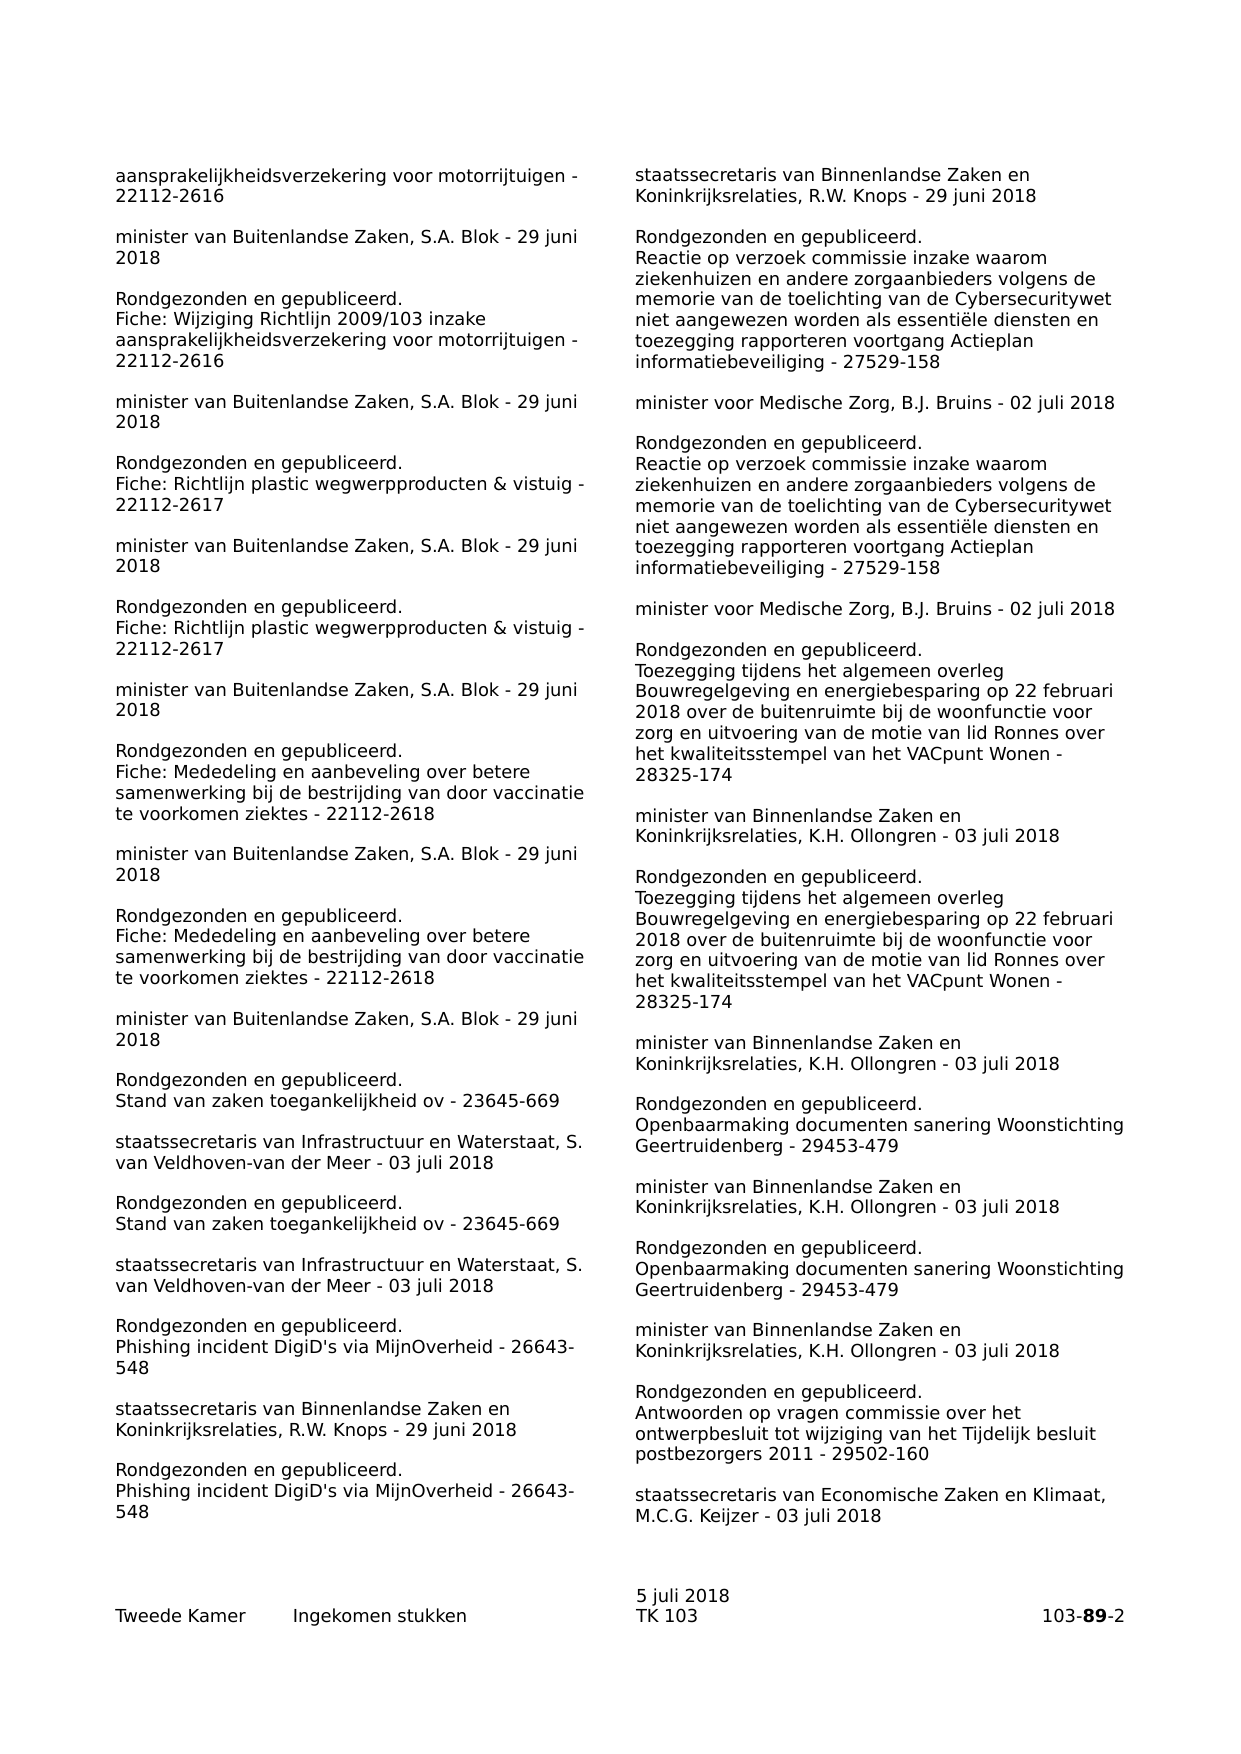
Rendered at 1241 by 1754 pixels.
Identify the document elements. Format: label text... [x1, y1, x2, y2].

text Fiche: Mededeling en aanbeveling over betere samenwerking bij de bestrijding van door vaccinatie te voorkomen ziektes - 22112-2618 [115, 762, 605, 824]
text Toezegging tijdens het algemeen overleg Bouwregelgeving en energiebesparing op 22 februari 2018 over de buitenruimte bij de woonfunctie voor zorg en uitvoering van de motie van lid Ronnes over het kwaliteitsstempel van het VACpunt Wonen - 28325-174 [635, 888, 1125, 1013]
text Stand van zaken toegankelijkheid ov - 23645-669 [115, 1214, 605, 1235]
text minister van Binnenlandse Zaken en Koninkrijksrelaties, K.H. Ollongren - 03 juli 2018 [635, 1033, 1125, 1074]
text Openbaarmaking documenten sanering Woonstichting Geertruidenberg - 29453-479 [635, 1115, 1125, 1156]
text staatssecretaris van Binnenlandse Zaken en Koninkrijksrelaties, R.W. Knops - 29 juni 2018 [115, 1399, 605, 1440]
text Rondgezonden en gepubliceerd. [635, 1238, 1125, 1259]
text minister van Binnenlandse Zaken en Koninkrijksrelaties, K.H. Ollongren - 03 juli 2018 [635, 805, 1125, 847]
text Fiche: Mededeling en aanbeveling over betere samenwerking bij de bestrijding van door vaccinatie te voorkomen ziektes - 22112-2618 [115, 926, 605, 989]
text Rondgezonden en gepubliceerd. [115, 741, 605, 762]
text Rondgezonden en gepubliceerd. [635, 640, 1125, 660]
text Phishing incident DigiD's via MijnOverheid - 26643-548 [115, 1481, 605, 1522]
text Rondgezonden en gepubliceerd. [635, 433, 1125, 454]
text Fiche: Wijziging Richtlijn 2009/103 inzake aansprakelijkheidsverzekering voor motorrijtuigen - 22112-2616 [115, 309, 605, 372]
text Rondgezonden en gepubliceerd. [115, 1193, 605, 1214]
text minister van Buitenlandse Zaken, S.A. Blok - 29 juni 2018 [115, 844, 605, 886]
text Rondgezonden en gepubliceerd. [115, 1316, 605, 1337]
text Rondgezonden en gepubliceerd. [635, 227, 1125, 247]
text Rondgezonden en gepubliceerd. [115, 1070, 605, 1091]
text minister van Buitenlandse Zaken, S.A. Blok - 29 juni 2018 [115, 392, 605, 433]
text minister van Buitenlandse Zaken, S.A. Blok - 29 juni 2018 [115, 679, 605, 721]
text Fiche: Richtlijn plastic wegwerpproducten & vistuig - 22112-2617 [115, 618, 605, 659]
text Rondgezonden en gepubliceerd. [635, 867, 1125, 888]
text Fiche: Richtlijn plastic wegwerpproducten & vistuig - 22112-2617 [115, 474, 605, 516]
text Openbaarmaking documenten sanering Woonstichting Geertruidenberg - 29453-479 [635, 1259, 1125, 1300]
text staatssecretaris van Infrastructuur en Waterstaat, S. van Veldhoven-van der Meer - 03 juli 2018 [115, 1255, 605, 1296]
text Rondgezonden en gepubliceerd. [635, 1094, 1125, 1115]
text staatssecretaris van Economische Zaken en Klimaat, M.C.G. Keijzer - 03 juli 2018 [635, 1485, 1125, 1526]
text Toezegging tijdens het algemeen overleg Bouwregelgeving en energiebesparing op 22 februari 2018 over de buitenruimte bij de woonfunctie voor zorg en uitvoering van de motie van lid Ronnes over het kwaliteitsstempel van het VACpunt Wonen - 28325-174 [635, 660, 1125, 785]
text minister van Buitenlandse Zaken, S.A. Blok - 29 juni 2018 [115, 227, 605, 268]
text Rondgezonden en gepubliceerd. [115, 1460, 605, 1481]
text Rondgezonden en gepubliceerd. [635, 1382, 1125, 1402]
text minister van Buitenlandse Zaken, S.A. Blok - 29 juni 2018 [115, 1009, 605, 1050]
text minister voor Medische Zorg, B.J. Bruins - 02 juli 2018 [635, 392, 1125, 413]
text minister voor Medische Zorg, B.J. Bruins - 02 juli 2018 [635, 599, 1125, 620]
text aansprakelijkheidsverzekering voor motorrijtuigen - 22112-2616 [115, 165, 605, 207]
text staatssecretaris van Binnenlandse Zaken en Koninkrijksrelaties, R.W. Knops - 29 juni 2018 [635, 165, 1125, 207]
text minister van Buitenlandse Zaken, S.A. Blok - 29 juni 2018 [115, 536, 605, 577]
text staatssecretaris van Infrastructuur en Waterstaat, S. van Veldhoven-van der Meer - 03 juli 2018 [115, 1132, 605, 1173]
text Phishing incident DigiD's via MijnOverheid - 26643-548 [115, 1337, 605, 1379]
text Rondgezonden en gepubliceerd. [115, 453, 605, 474]
text Reactie op verzoek commissie inzake waarom ziekenhuizen en andere zorgaanbieders volgens de memorie van de toelichting van de Cybersecuritywet niet aangewezen worden als essentiële diensten en toezegging rapporteren voortgang Actieplan informatiebeveiliging - 27529-158 [635, 247, 1125, 372]
text minister van Binnenlandse Zaken en Koninkrijksrelaties, K.H. Ollongren - 03 juli 2018 [635, 1176, 1125, 1218]
text Rondgezonden en gepubliceerd. [115, 597, 605, 618]
text Rondgezonden en gepubliceerd. [115, 288, 605, 309]
text minister van Binnenlandse Zaken en Koninkrijksrelaties, K.H. Ollongren - 03 juli 2018 [635, 1320, 1125, 1362]
text Stand van zaken toegankelijkheid ov - 23645-669 [115, 1091, 605, 1112]
text Reactie op verzoek commissie inzake waarom ziekenhuizen en andere zorgaanbieders volgens de memorie van de toelichting van de Cybersecuritywet niet aangewezen worden als essentiële diensten en toezegging rapporteren voortgang Actieplan informatiebeveiliging - 27529-158 [635, 454, 1125, 579]
text Rondgezonden en gepubliceerd. [115, 906, 605, 926]
text Antwoorden op vragen commissie over het ontwerpbesluit tot wijziging van het Tijdelijk besluit postbezorgers 2011 - 29502-160 [635, 1402, 1125, 1465]
